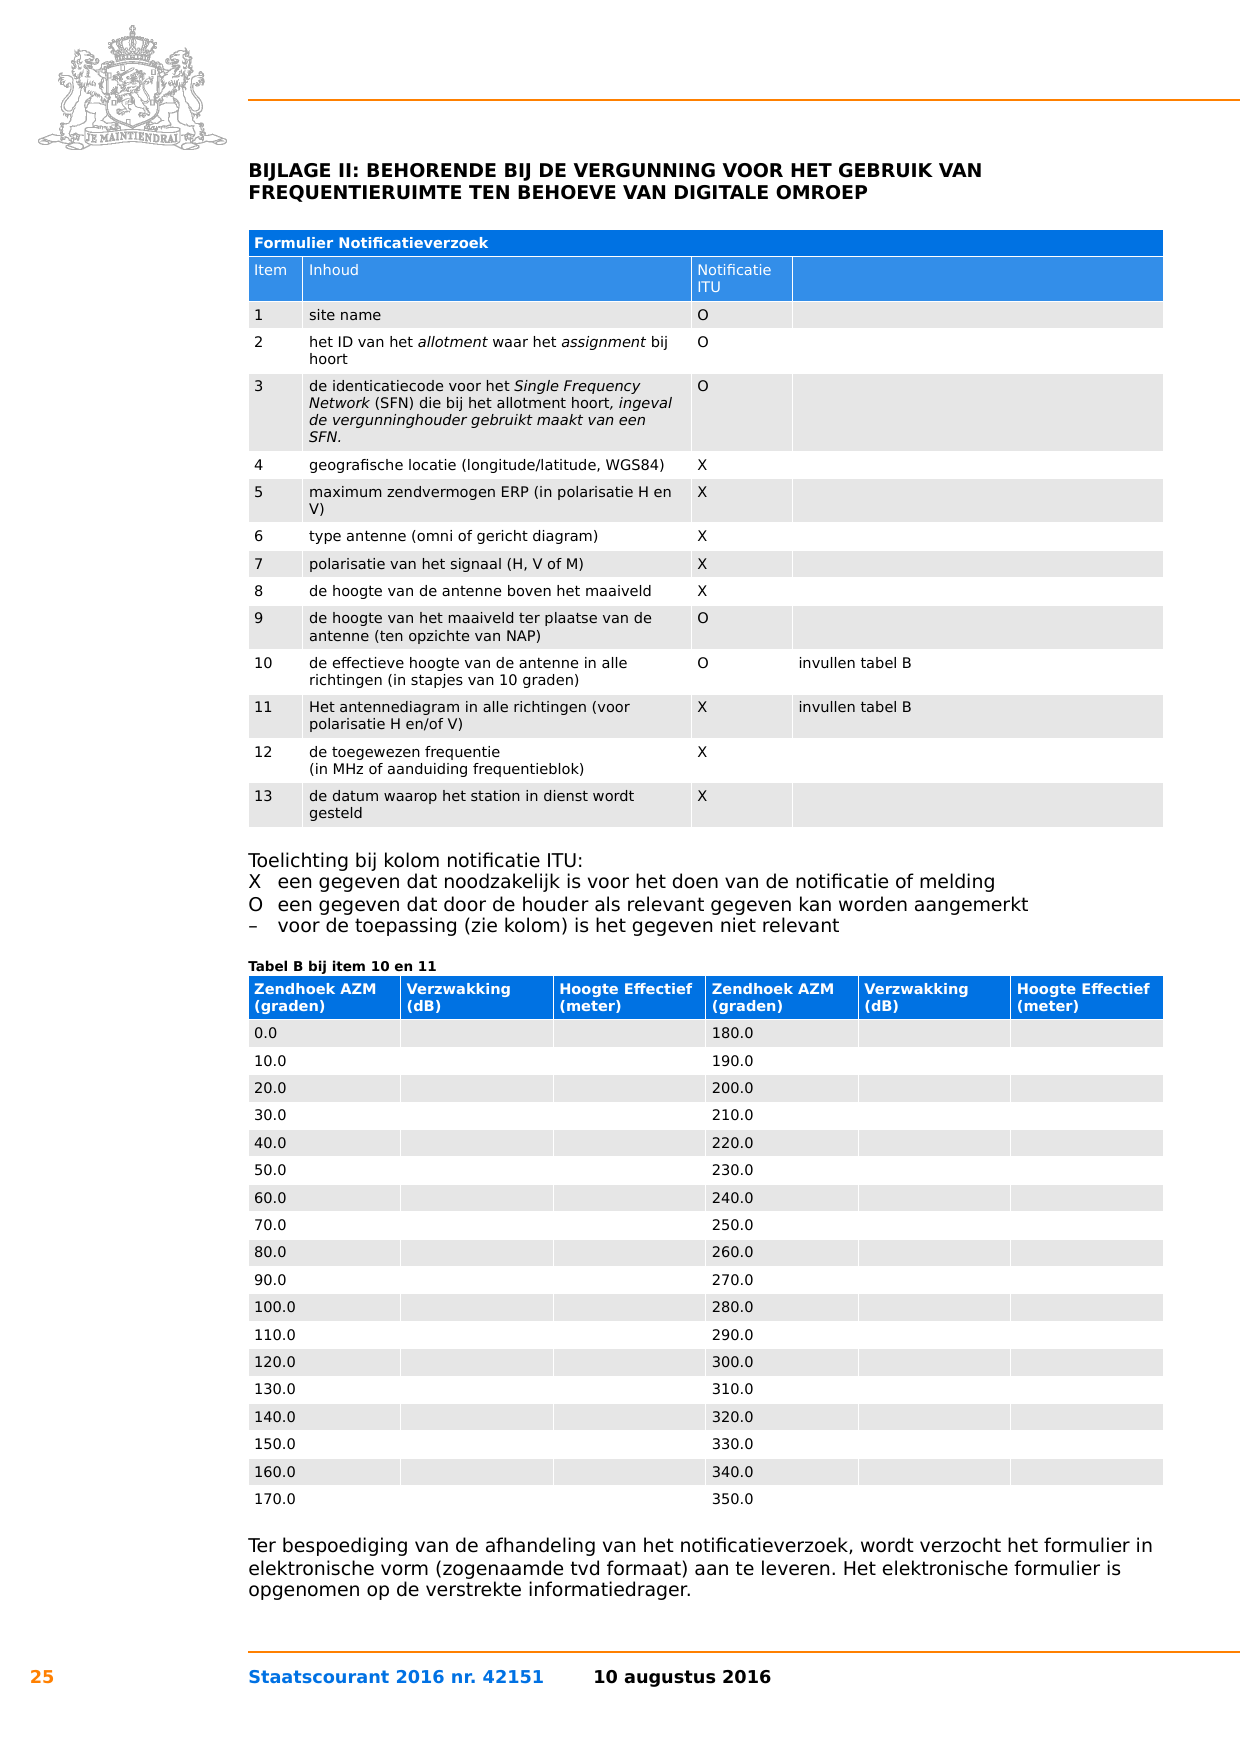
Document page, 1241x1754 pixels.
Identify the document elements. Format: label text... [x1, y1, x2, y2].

table_cell [859, 1130, 1010, 1156]
table_cell [793, 302, 1163, 328]
table_cell [401, 1294, 553, 1321]
table_cell O [692, 606, 792, 649]
table_cell [401, 1185, 553, 1211]
table_cell X [692, 452, 792, 478]
table_cell [859, 1240, 1010, 1266]
table_cell [793, 739, 1163, 782]
table_cell 5 [249, 479, 302, 522]
table_cell [401, 1404, 553, 1430]
table_cell polarisatie van het signaal (H, V of M) [303, 551, 691, 577]
table_cell [401, 1267, 553, 1293]
table_cell 260.0 [706, 1240, 858, 1266]
text – voor de toepassing (zie kolom) is het gegeven niet relevant [248, 915, 1163, 937]
table_cell Zendhoek AZM (graden) [249, 976, 400, 1019]
table_cell invullen tabel B [793, 695, 1163, 738]
table_cell invullen tabel B [793, 650, 1163, 693]
text X een gegeven dat noodzakelijk is voor het doen van de notificatie of melding [248, 871, 1163, 893]
table_cell [1011, 1130, 1163, 1156]
table_cell [554, 1404, 705, 1430]
table_cell X [692, 479, 792, 522]
table_cell [1011, 1185, 1163, 1211]
table_cell 40.0 [249, 1130, 400, 1156]
table_cell 150.0 [249, 1431, 400, 1458]
table_cell [401, 1431, 553, 1458]
table_cell 7 [249, 551, 302, 577]
table_cell [554, 1185, 705, 1211]
table_cell [859, 1431, 1010, 1458]
table_cell [401, 1212, 553, 1238]
table_cell [554, 1103, 705, 1129]
table_cell [554, 1294, 705, 1321]
table_cell 9 [249, 606, 302, 649]
table_cell 30.0 [249, 1103, 400, 1129]
table_cell 110.0 [249, 1322, 400, 1348]
table_cell 250.0 [706, 1212, 858, 1238]
table_cell X [692, 783, 792, 827]
table_cell [1011, 1020, 1163, 1047]
table_cell [859, 1267, 1010, 1293]
table_cell [554, 1486, 705, 1512]
table_cell 130.0 [249, 1377, 400, 1403]
table_cell [793, 329, 1163, 372]
table_cell [401, 1130, 553, 1156]
table_cell X [692, 695, 792, 738]
table_cell [859, 1404, 1010, 1430]
table_cell X [692, 551, 792, 577]
table_cell Verzwakking (dB) [401, 976, 553, 1019]
table_cell [859, 1459, 1010, 1485]
table_cell 350.0 [706, 1486, 858, 1512]
table_cell [401, 1103, 553, 1129]
table_cell O [692, 650, 792, 693]
table_cell [1011, 1349, 1163, 1376]
table_cell 160.0 [249, 1459, 400, 1485]
table_cell [859, 1212, 1010, 1238]
table_cell Notificatie ITU [692, 257, 792, 301]
table_cell 290.0 [706, 1322, 858, 1348]
table_cell [1011, 1240, 1163, 1266]
table_cell [401, 1240, 553, 1266]
table_cell 270.0 [706, 1267, 858, 1293]
table_cell type antenne (omni of gericht diagram) [303, 524, 691, 550]
table_cell X [692, 739, 792, 782]
table_cell [1011, 1267, 1163, 1293]
table_cell [793, 524, 1163, 550]
table_cell [793, 479, 1163, 522]
table_cell Inhoud [303, 257, 691, 301]
table_cell 8 [249, 578, 302, 605]
table_cell [1011, 1486, 1163, 1512]
table_cell 60.0 [249, 1185, 400, 1211]
table_cell [859, 1377, 1010, 1403]
table_cell [793, 606, 1163, 649]
table_cell [554, 1322, 705, 1348]
table_cell site name [303, 302, 691, 328]
table_cell 200.0 [706, 1075, 858, 1102]
table_cell [554, 1020, 705, 1047]
table_cell O [692, 374, 792, 451]
table_cell 10 [249, 650, 302, 693]
table_cell [859, 1349, 1010, 1376]
table_cell Hoogte Effectief (meter) [1011, 976, 1163, 1019]
table_cell de hoogte van de antenne boven het maaiveld [303, 578, 691, 605]
table_cell [859, 1103, 1010, 1129]
table_cell Hoogte Effectief (meter) [554, 976, 705, 1019]
table_cell [401, 1459, 553, 1485]
table_cell [401, 1020, 553, 1047]
table_cell [1011, 1431, 1163, 1458]
text Ter bespoediging van de afhandeling van het notificatieverzoek, wordt verzocht het formulier in elektronische vorm (zogenaamde tvd formaat) aan te leveren. Het elektronische formulier is opgenomen op de verstrekte informatiedrager. [248, 1535, 1163, 1601]
table_cell de hoogte van het maaiveld ter plaatse van de antenne (ten opzichte van NAP) [303, 606, 691, 649]
table_cell [554, 1158, 705, 1184]
table_cell [859, 1322, 1010, 1348]
table_cell 310.0 [706, 1377, 858, 1403]
table_cell O [692, 302, 792, 328]
table_header Formulier Notificatieverzoek [249, 230, 1163, 256]
table_cell 13 [249, 783, 302, 827]
table_cell 210.0 [706, 1103, 858, 1129]
table_cell [1011, 1377, 1163, 1403]
table_cell 20.0 [249, 1075, 400, 1102]
text O een gegeven dat door de houder als relevant gegeven kan worden aangemerkt [248, 893, 1163, 915]
table_cell Verzwakking (dB) [859, 976, 1010, 1019]
table_cell [859, 1048, 1010, 1074]
table_cell de datum waarop het station in dienst wordt gesteld [303, 783, 691, 827]
table_cell 6 [249, 524, 302, 550]
table_cell maximum zendvermogen ERP (in polarisatie H en V) [303, 479, 691, 522]
table_cell [401, 1075, 553, 1102]
table_cell Zendhoek AZM (graden) [706, 976, 858, 1019]
table_cell 230.0 [706, 1158, 858, 1184]
table_cell [793, 783, 1163, 827]
table_cell [554, 1431, 705, 1458]
table_cell 2 [249, 329, 302, 372]
table_cell de effectieve hoogte van de antenne in alle richtingen (in stapjes van 10 graden) [303, 650, 691, 693]
table_cell [793, 374, 1163, 451]
table_cell [1011, 1212, 1163, 1238]
table_cell X [692, 524, 792, 550]
table_cell 340.0 [706, 1459, 858, 1485]
table_cell [1011, 1075, 1163, 1102]
table_cell 280.0 [706, 1294, 858, 1321]
table_cell [554, 1459, 705, 1485]
table_cell O [692, 329, 792, 372]
table_cell [554, 1240, 705, 1266]
table_cell [554, 1130, 705, 1156]
table_cell 1 [249, 302, 302, 328]
table_cell de identicatiecode voor het Single Frequency Network (SFN) die bij het allotment hoort, ingeval de vergunninghouder gebruikt maakt van een SFN. [303, 374, 691, 451]
table_cell [1011, 1322, 1163, 1348]
table_cell [859, 1075, 1010, 1102]
table_cell [401, 1158, 553, 1184]
table_cell 240.0 [706, 1185, 858, 1211]
table_cell 0.0 [249, 1020, 400, 1047]
table_cell geografische locatie (longitude/latitude, WGS84) [303, 452, 691, 478]
table_cell [859, 1020, 1010, 1047]
table_cell [401, 1349, 553, 1376]
table_cell 12 [249, 739, 302, 782]
picture [38, 25, 227, 150]
table_cell 140.0 [249, 1404, 400, 1430]
table_cell [554, 1075, 705, 1102]
table_cell 330.0 [706, 1431, 858, 1458]
table_cell 100.0 [249, 1294, 400, 1321]
table_cell [1011, 1459, 1163, 1485]
table_cell [859, 1486, 1010, 1512]
table_cell [1011, 1404, 1163, 1430]
table_cell 50.0 [249, 1158, 400, 1184]
table_cell 10.0 [249, 1048, 400, 1074]
table_cell 11 [249, 695, 302, 738]
table_cell het ID van het allotment waar het assignment bij hoort [303, 329, 691, 372]
table_cell 3 [249, 374, 302, 451]
subtitle BIJLAGE II: BEHORENDE BIJ DE VERGUNNING VOOR HET GEBRUIK VAN FREQUENTIERUIMTE TEN BEHOEVE VAN DIGITALE OMROEP [248, 160, 1163, 204]
table_cell [401, 1486, 553, 1512]
table_cell 4 [249, 452, 302, 478]
table_cell [859, 1185, 1010, 1211]
table_cell [401, 1048, 553, 1074]
table_cell de toegewezen frequentie (in MHz of aanduiding frequentieblok) [303, 739, 691, 782]
table_cell [859, 1158, 1010, 1184]
table_cell [793, 257, 1163, 301]
table_cell [554, 1349, 705, 1376]
table_header Tabel B bij item 10 en 11 [248, 959, 1163, 975]
table_cell [554, 1267, 705, 1293]
table_cell [1011, 1294, 1163, 1321]
table_cell 120.0 [249, 1349, 400, 1376]
table_cell Het antennediagram in alle richtingen (voor polarisatie H en/of V) [303, 695, 691, 738]
table_cell [859, 1294, 1010, 1321]
table_cell [1011, 1103, 1163, 1129]
text Toelichting bij kolom notificatie ITU: [248, 849, 1163, 871]
table_cell Item [249, 257, 302, 301]
table_cell 300.0 [706, 1349, 858, 1376]
table_cell [554, 1048, 705, 1074]
table_cell 80.0 [249, 1240, 400, 1266]
table_cell X [692, 578, 792, 605]
table_cell [1011, 1048, 1163, 1074]
table_cell 320.0 [706, 1404, 858, 1430]
table_cell [401, 1377, 553, 1403]
table_cell 70.0 [249, 1212, 400, 1238]
table_cell [1011, 1158, 1163, 1184]
table_cell 90.0 [249, 1267, 400, 1293]
table_cell [554, 1377, 705, 1403]
table_cell [793, 551, 1163, 577]
table_cell [793, 578, 1163, 605]
table_cell [401, 1322, 553, 1348]
table_cell [793, 452, 1163, 478]
table_cell 170.0 [249, 1486, 400, 1512]
table_cell 190.0 [706, 1048, 858, 1074]
table_cell 220.0 [706, 1130, 858, 1156]
table_cell 180.0 [706, 1020, 858, 1047]
table_cell [554, 1212, 705, 1238]
